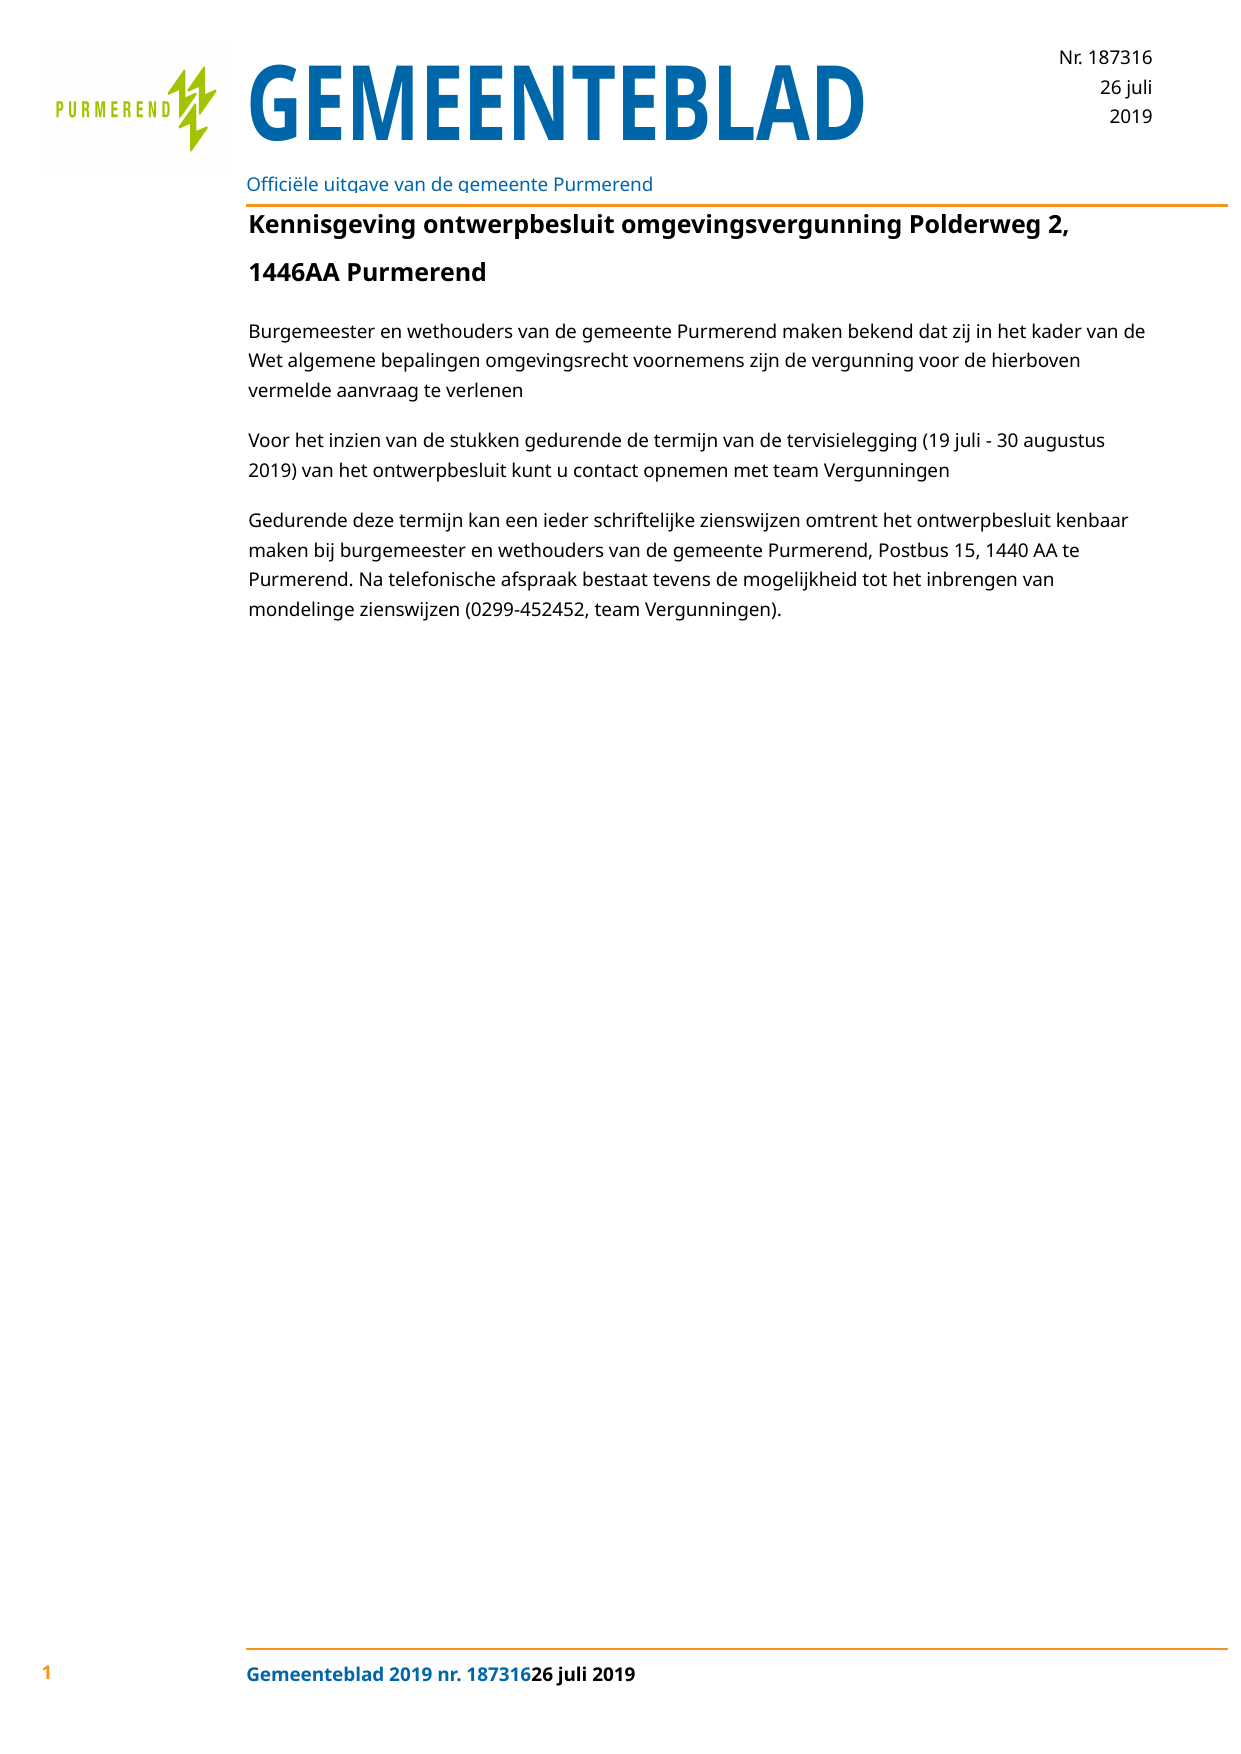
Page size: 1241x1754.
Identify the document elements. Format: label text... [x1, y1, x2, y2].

text Gedurende deze termijn kan een ieder schriftelijke zienswijzen omtrent het ontwerpbesluit kenbaar maken bij burgemeester en wethouders van de gemeente Purmerend, Postbus 15, 1440 AA te Purmerend. Na telefonische afspraak bestaat tevens de mogelijkheid tot het inbrengen van mondelinge zienswijzen (0299-452452, team Vergunningen). [248, 507, 1152, 622]
text Kennisgeving ontwerpbesluit omgevingsvergunning Polderweg 2, 1446AA Purmerend [248, 207, 1152, 288]
text Burgemeester en wethouders van de gemeente Purmerend maken bekend dat zij in het kader van de Wet algemene bepalingen omgevingsrecht voornemens zijn de vergunning voor de hierboven vermelde aanvraag te verlenen [248, 318, 1152, 403]
text Voor het inzien van de stukken gedurende de termijn van de tervisielegging (19 juli - 30 augustus 2019) van het ontwerpbesluit kunt u contact opnemen met team Vergunningen [248, 427, 1152, 483]
picture [41, 47, 231, 172]
